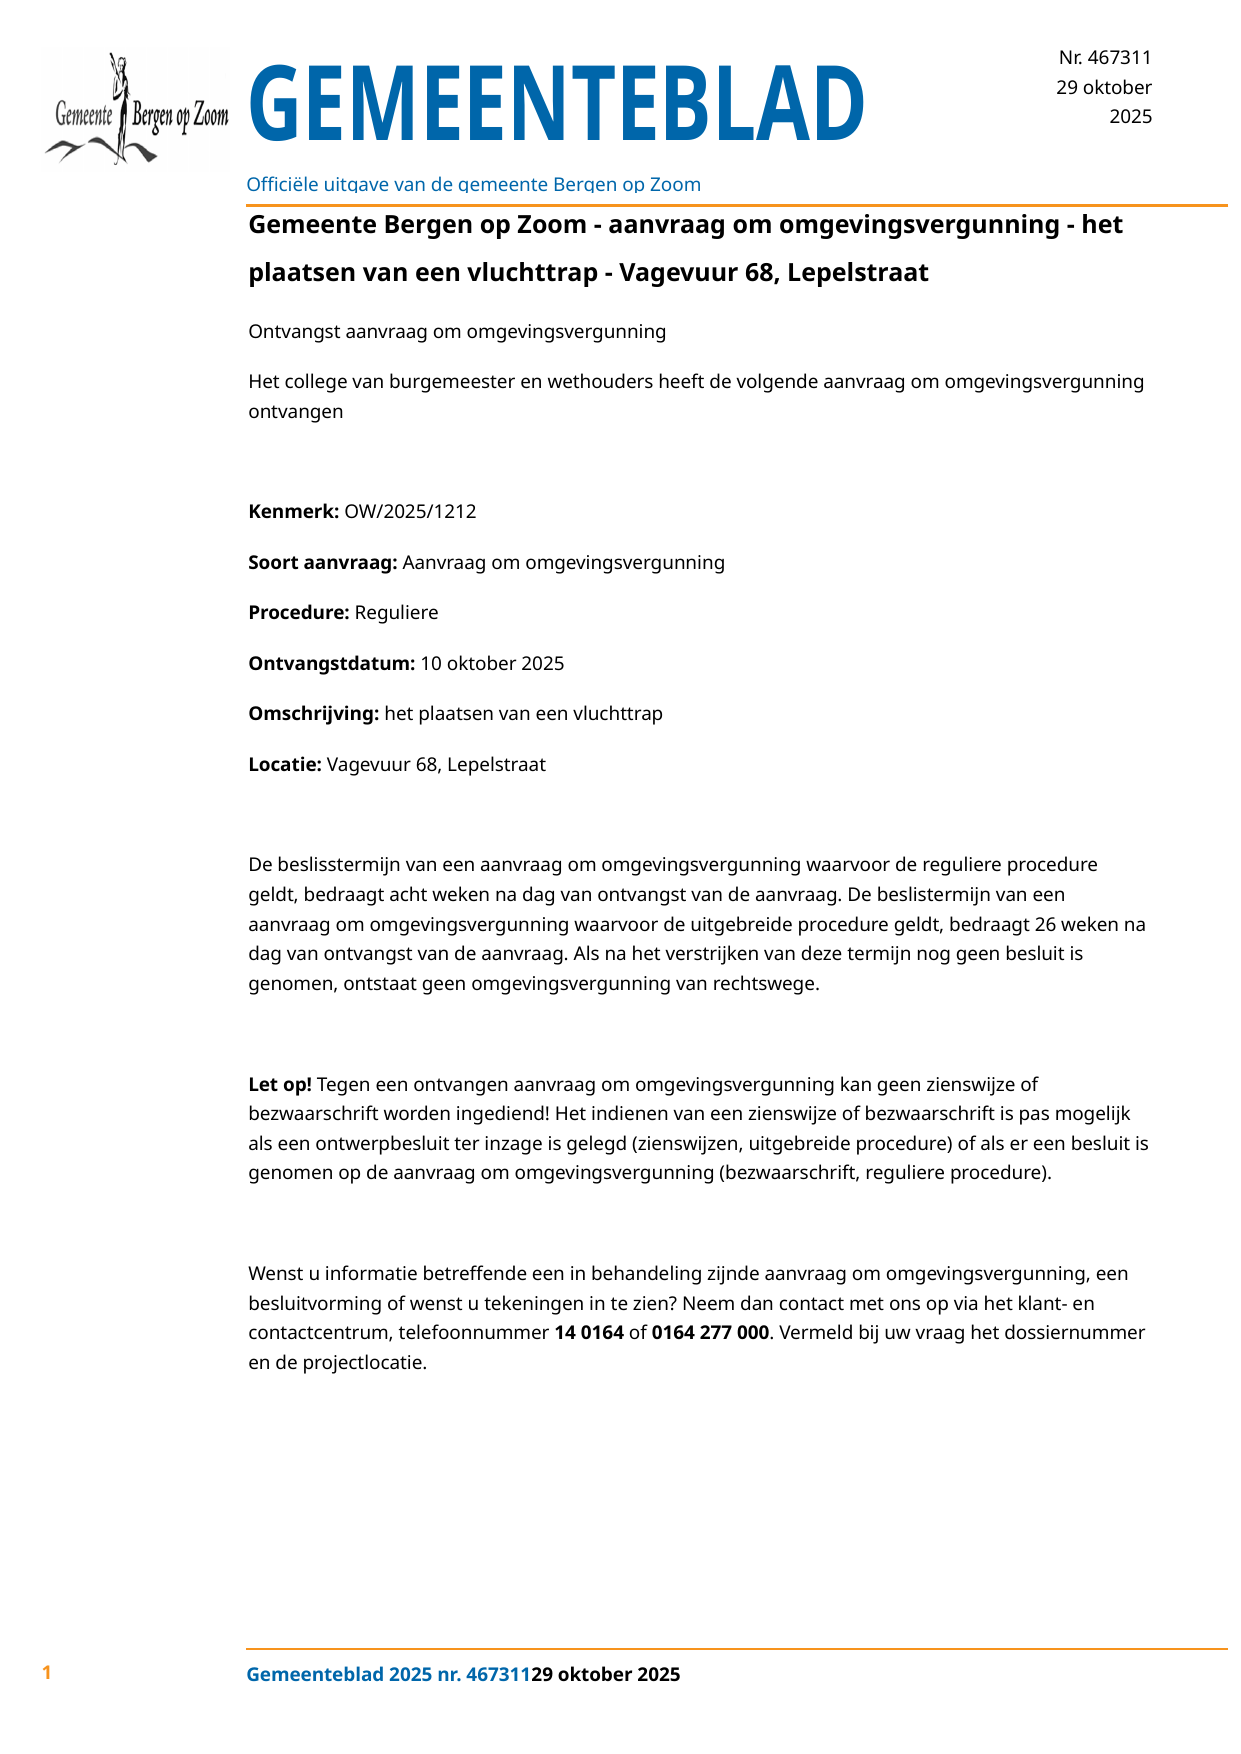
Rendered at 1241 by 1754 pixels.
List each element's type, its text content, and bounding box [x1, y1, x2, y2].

text De beslisstermijn van een aanvraag om omgevingsvergunning waarvoor de reguliere procedure geldt, bedraagt acht weken na dag van ontvangst van de aanvraag. De beslistermijn van een aanvraag om omgevingsvergunning waarvoor de uitgebreide procedure geldt, bedraagt 26 weken na dag van ontvangst van de aanvraag. Als na het verstrijken van deze termijn nog geen besluit is genomen, ontstaat geen omgevingsvergunning van rechtswege. [248, 852, 1152, 996]
text Kenmerk: OW/2025/1212 [248, 499, 1152, 524]
text Ontvangst aanvraag om omgevingsvergunning [248, 318, 1152, 344]
picture [41, 47, 231, 172]
text Let op! Tegen een ontvangen aanvraag om omgevingsvergunning kan geen zienswijze of bezwaarschrift worden ingediend! Het indienen van een zienswijze of bezwaarschrift is pas mogelijk als een ontwerpbesluit ter inzage is gelegd (zienswijzen, uitgebreide procedure) of als er een besluit is genomen op de aanvraag om omgevingsvergunning (bezwaarschrift, reguliere procedure). [248, 1071, 1152, 1185]
text Soort aanvraag: Aanvraag om omgevingsvergunning [248, 549, 1152, 575]
text Ontvangstdatum: 10 oktober 2025 [248, 650, 1152, 676]
text Procedure: Reguliere [248, 599, 1152, 625]
text Locatie: Vagevuur 68, Lepelstraat [248, 751, 1152, 777]
text Wenst u informatie betreffende een in behandeling zijnde aanvraag om omgevingsvergunning, een besluitvorming of wenst u tekeningen in te zien? Neem dan contact met ons op via het klant- en contactcentrum, telefoonnummer 14 0164 of 0164 277 000. Vermeld bij uw vraag het dossiernummer en de projectlocatie. [248, 1260, 1152, 1375]
text Gemeente Bergen op Zoom - aanvraag om omgevingsvergunning - het plaatsen van een vluchttrap - Vagevuur 68, Lepelstraat [248, 207, 1152, 288]
text Omschrijving: het plaatsen van een vluchttrap [248, 700, 1152, 726]
text Het college van burgemeester en wethouders heeft de volgende aanvraag om omgevingsvergunning ontvangen [248, 368, 1152, 424]
